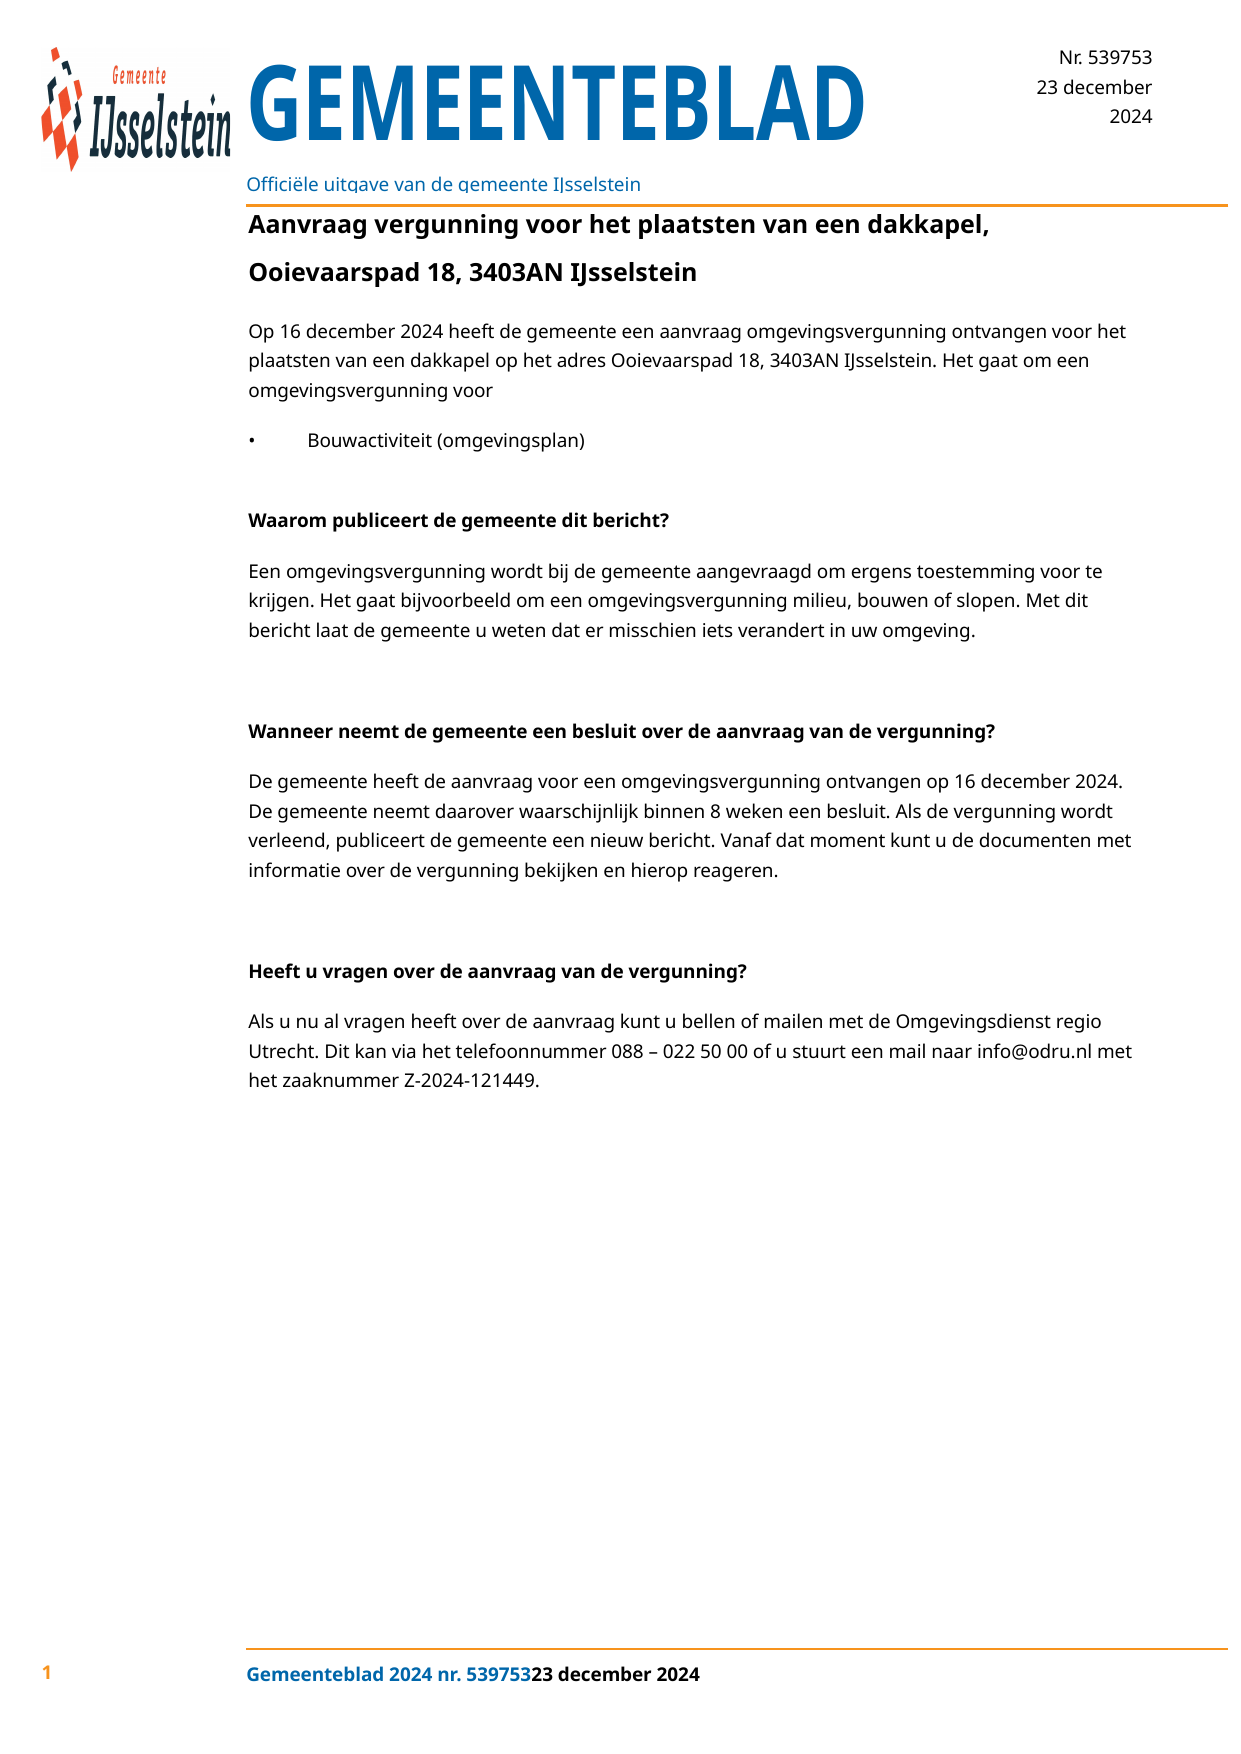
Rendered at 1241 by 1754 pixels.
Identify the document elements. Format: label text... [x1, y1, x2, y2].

list Bouwactiviteit (omgevingsplan) [248, 427, 1152, 453]
text De gemeente heeft de aanvraag voor een omgevingsvergunning ontvangen op 16 december 2024. De gemeente neemt daarover waarschijnlijk binnen 8 weken een besluit. Als de vergunning wordt verleend, publiceert de gemeente een nieuw bericht. Vanaf dat moment kunt u de documenten met informatie over de vergunning bekijken en hierop reageren. [248, 768, 1152, 883]
text Op 16 december 2024 heeft de gemeente een aanvraag omgevingsvergunning ontvangen voor het plaatsten van een dakkapel op het adres Ooievaarspad 18, 3403AN IJsselstein. Het gaat om een omgevingsvergunning voor [248, 318, 1152, 403]
text Een omgevingsvergunning wordt bij de gemeente aangevraagd om ergens toestemming voor te krijgen. Het gaat bijvoorbeeld om een omgevingsvergunning milieu, bouwen of slopen. Met dit bericht laat de gemeente u weten dat er misschien iets verandert in uw omgeving. [248, 558, 1152, 643]
text Aanvraag vergunning voor het plaatsten van een dakkapel, Ooievaarspad 18, 3403AN IJsselstein [248, 207, 1152, 288]
text Heeft u vragen over de aanvraag van de vergunning? [248, 958, 1152, 984]
text Als u nu al vragen heeft over de aanvraag kunt u bellen of mailen met de Omgevingsdienst regio Utrecht. Dit kan via het telefoonnummer 088 – 022 50 00 of u stuurt een mail naar info@odru.nl met het zaaknummer Z-2024-121449. [248, 1008, 1152, 1093]
text Wanneer neemt de gemeente een besluit over de aanvraag van de vergunning? [248, 718, 1152, 744]
text Waarom publiceert de gemeente dit bericht? [248, 507, 1152, 533]
picture [41, 47, 231, 172]
